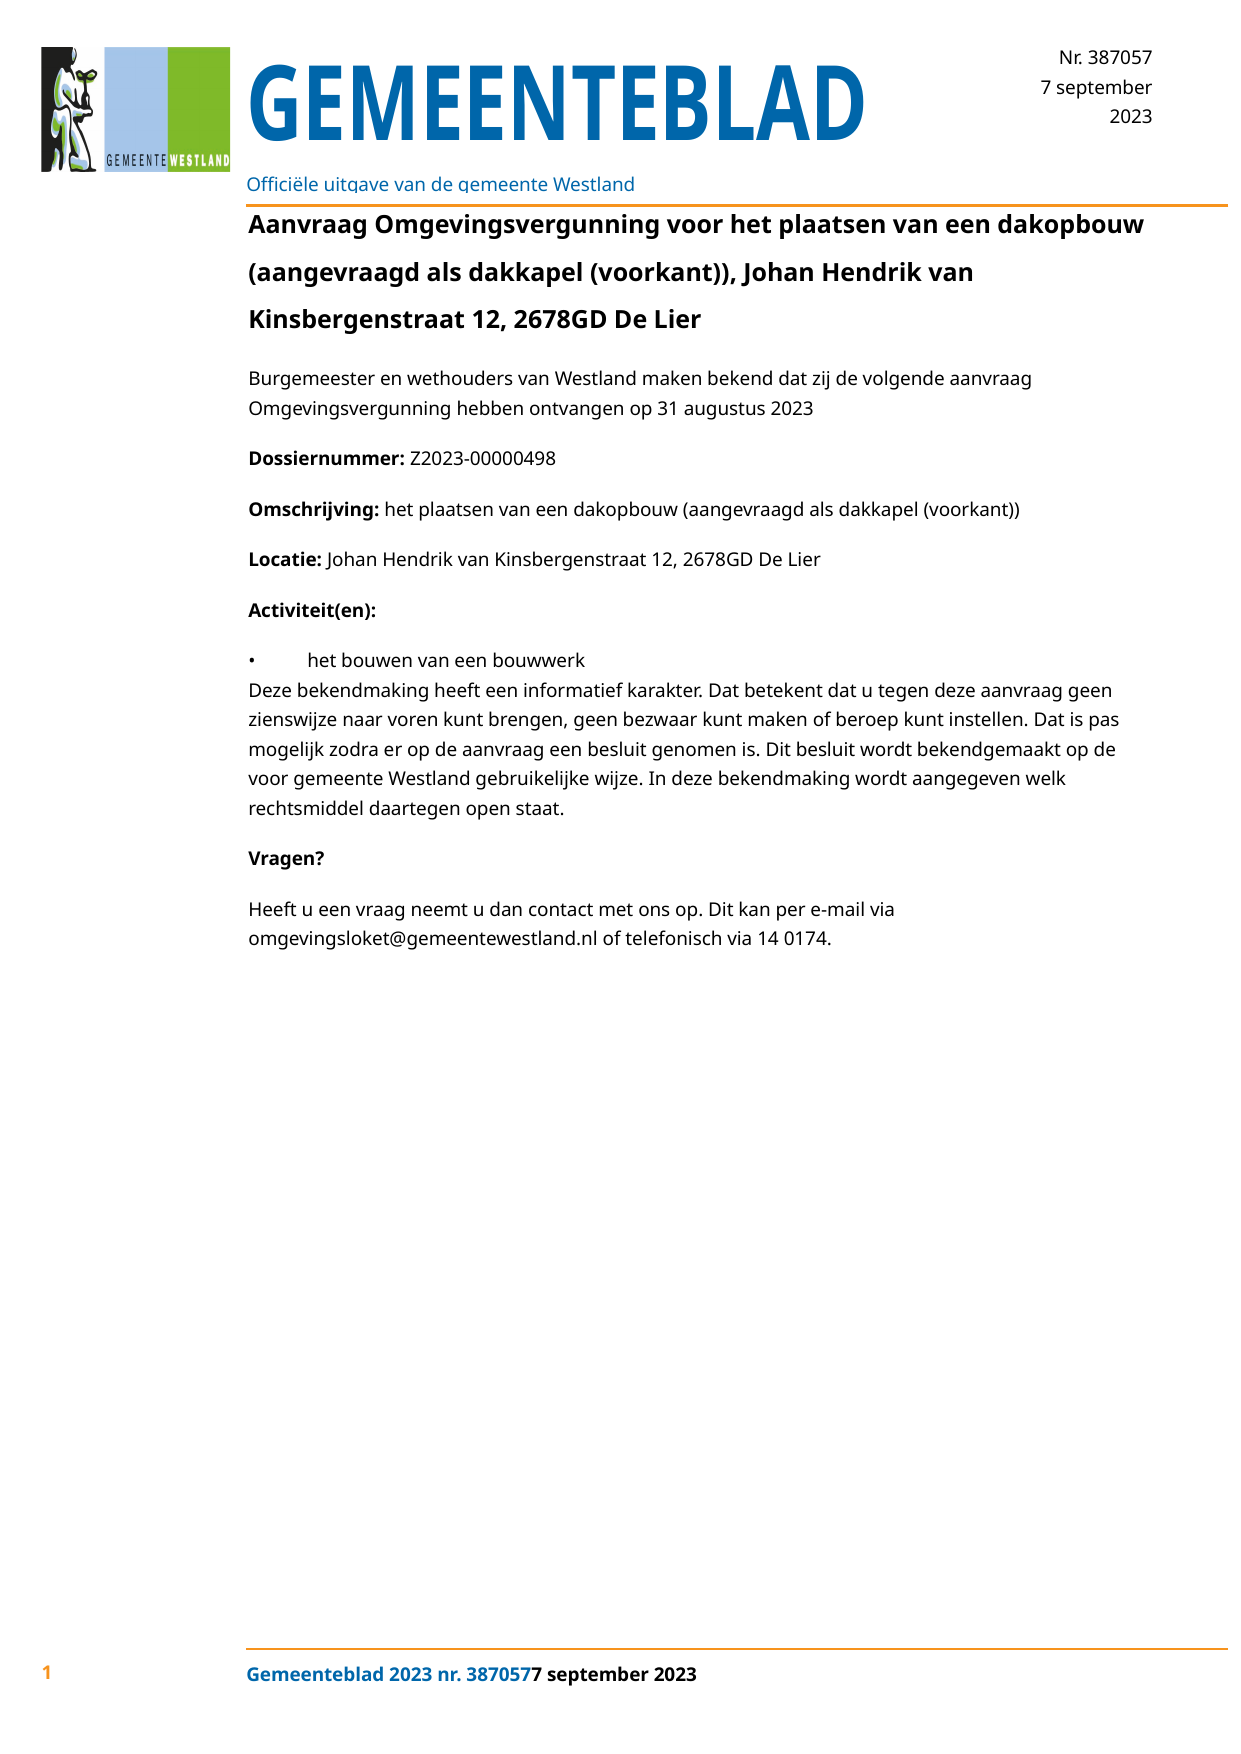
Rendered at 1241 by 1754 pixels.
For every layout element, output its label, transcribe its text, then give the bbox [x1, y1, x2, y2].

text Aanvraag Omgevingsvergunning voor het plaatsen van een dakopbouw (aangevraagd als dakkapel (voorkant)), Johan Hendrik van Kinsbergenstraat 12, 2678GD De Lier [248, 207, 1152, 336]
text Dossiernummer: Z2023-00000498 [248, 446, 1152, 471]
list het bouwen van een bouwwerk [248, 647, 1152, 673]
text Activiteit(en): [248, 597, 1152, 622]
text Locatie: Johan Hendrik van Kinsbergenstraat 12, 2678GD De Lier [248, 546, 1152, 572]
text Deze bekendmaking heeft een informatief karakter. Dat betekent dat u tegen deze aanvraag geen zienswijze naar voren kunt brengen, geen bezwaar kunt maken of beroep kunt instellen. Dat is pas mogelijk zodra er op de aanvraag een besluit genomen is. Dit besluit wordt bekendgemaakt op de voor gemeente Westland gebruikelijke wijze. In deze bekendmaking wordt aangegeven welk rechtsmiddel daartegen open staat. [248, 677, 1152, 821]
text Omschrijving: het plaatsen van een dakopbouw (aangevraagd als dakkapel (voorkant)) [248, 496, 1152, 522]
text Heeft u een vraag neemt u dan contact met ons op. Dit kan per e-mail via omgevingsloket@gemeentewestland.nl of telefonisch via 14 0174. [248, 896, 1152, 951]
text Burgemeester en wethouders van Westland maken bekend dat zij de volgende aanvraag Omgevingsvergunning hebben ontvangen op 31 augustus 2023 [248, 366, 1152, 421]
text Vragen? [248, 846, 1152, 871]
picture [41, 47, 231, 172]
